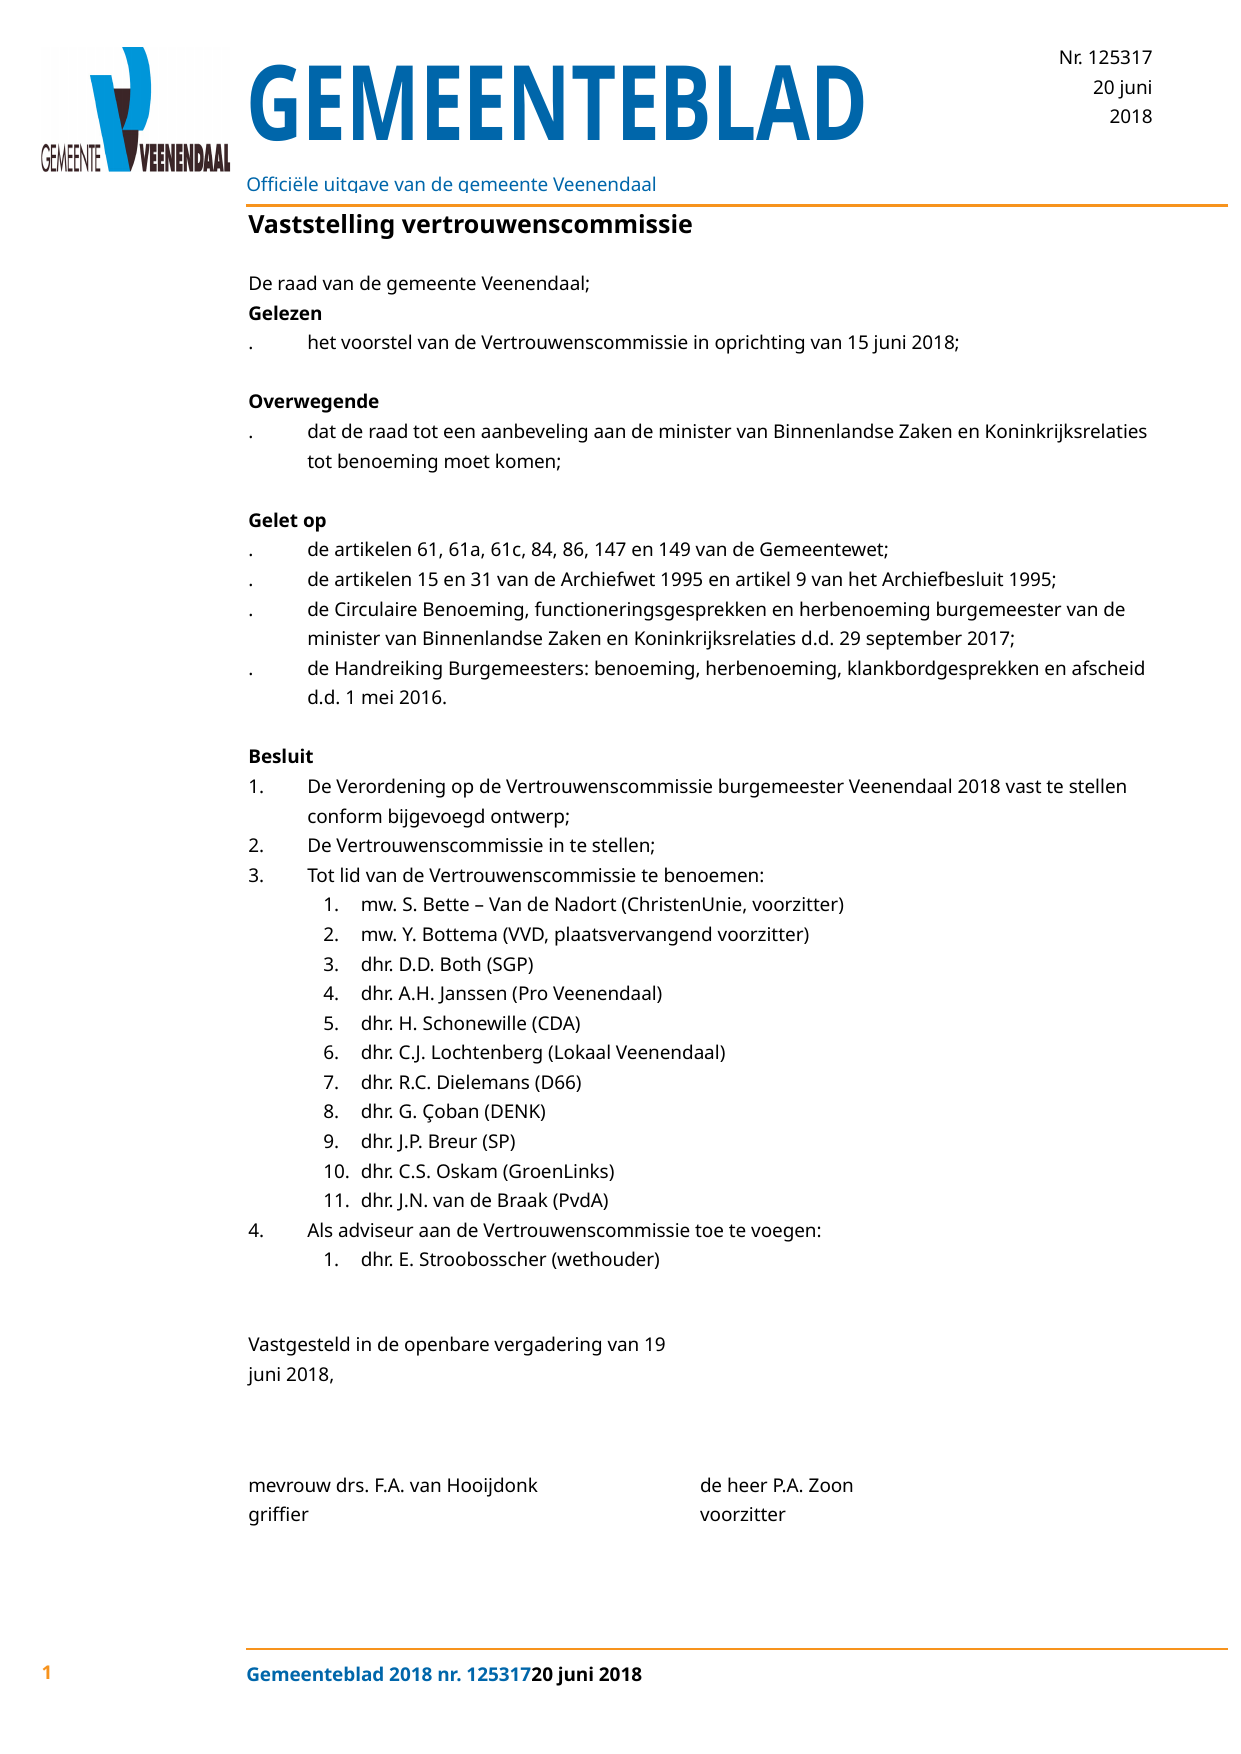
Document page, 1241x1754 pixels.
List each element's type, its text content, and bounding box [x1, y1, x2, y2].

list dhr. A.H. Janssen (Pro Veenendaal) [323, 980, 1152, 1006]
list de Circulaire Benoeming, functioneringsgesprekken en herbenoeming burgemeester van de minister van Binnenlandse Zaken en Koninkrijksrelaties d.d. 29 september 2017; [248, 596, 1152, 651]
list mw. Y. Bottema (VVD, plaatsvervangend voorzitter) [323, 921, 1152, 947]
list mw. S. Bette – Van de Nadort (ChristenUnie, voorzitter) [323, 892, 1152, 917]
list De Verordening op de Vertrouwenscommissie burgemeester Veenendaal 2018 vast te stellen conform bijgevoegd ontwerp; [248, 773, 1152, 828]
picture [123, 47, 231, 172]
list Als adviseur aan de Vertrouwenscommissie toe te voegen: [248, 1217, 1152, 1243]
list dhr. J.P. Breur (SP) [323, 1128, 1152, 1154]
list de artikelen 61, 61a, 61c, 84, 86, 147 en 149 van de Gemeentewet; [248, 537, 1152, 562]
table_cell mevrouw drs. F.A. van Hooijdonk griffier [248, 1442, 700, 1527]
text Besluit [248, 744, 1152, 769]
text Overwegende [248, 389, 1152, 414]
list dhr. H. Schonewille (CDA) [323, 1010, 1152, 1036]
list dhr. D.D. Both (SGP) [323, 951, 1152, 976]
list Tot lid van de Vertrouwenscommissie te benoemen: [248, 862, 1152, 888]
picture [41, 47, 130, 172]
list dhr. C.J. Lochtenberg (Lokaal Veenendaal) [323, 1039, 1152, 1065]
text De raad van de gemeente Veenendaal; [248, 270, 1152, 296]
text Vaststelling vertrouwenscommissie [248, 207, 1152, 241]
list het voorstel van de Vertrouwenscommissie in oprichting van 15 juni 2018; [248, 329, 1152, 355]
table_header Vastgesteld in de openbare vergadering van 19 juni 2018, [248, 1332, 700, 1416]
list de Handreiking Burgemeesters: benoeming, herbenoeming, klankbordgesprekken en afscheid d.d. 1 mei 2016. [248, 655, 1152, 710]
list dat de raad tot een aanbeveling aan de minister van Binnenlandse Zaken en Koninkrijksrelaties tot benoeming moet komen; [248, 418, 1152, 473]
table_cell de heer P.A. Zoon voorzitter [700, 1442, 1152, 1527]
list dhr. G. Çoban (DENK) [323, 1099, 1152, 1124]
list dhr. R.C. Dielemans (D66) [323, 1069, 1152, 1095]
list dhr. J.N. van de Braak (PvdA) [323, 1187, 1152, 1213]
table_cell [248, 1416, 700, 1442]
list de artikelen 15 en 31 van de Archiefwet 1995 en artikel 9 van het Archiefbesluit 1995; [248, 566, 1152, 592]
list dhr. C.S. Oskam (GroenLinks) [323, 1158, 1152, 1183]
text Gelet op [248, 507, 1152, 533]
list dhr. E. Stroobosscher (wethouder) [323, 1247, 1152, 1272]
text Gelezen [248, 300, 1152, 326]
table_cell [700, 1416, 1152, 1442]
list De Vertrouwenscommissie in te stellen; [248, 832, 1152, 858]
